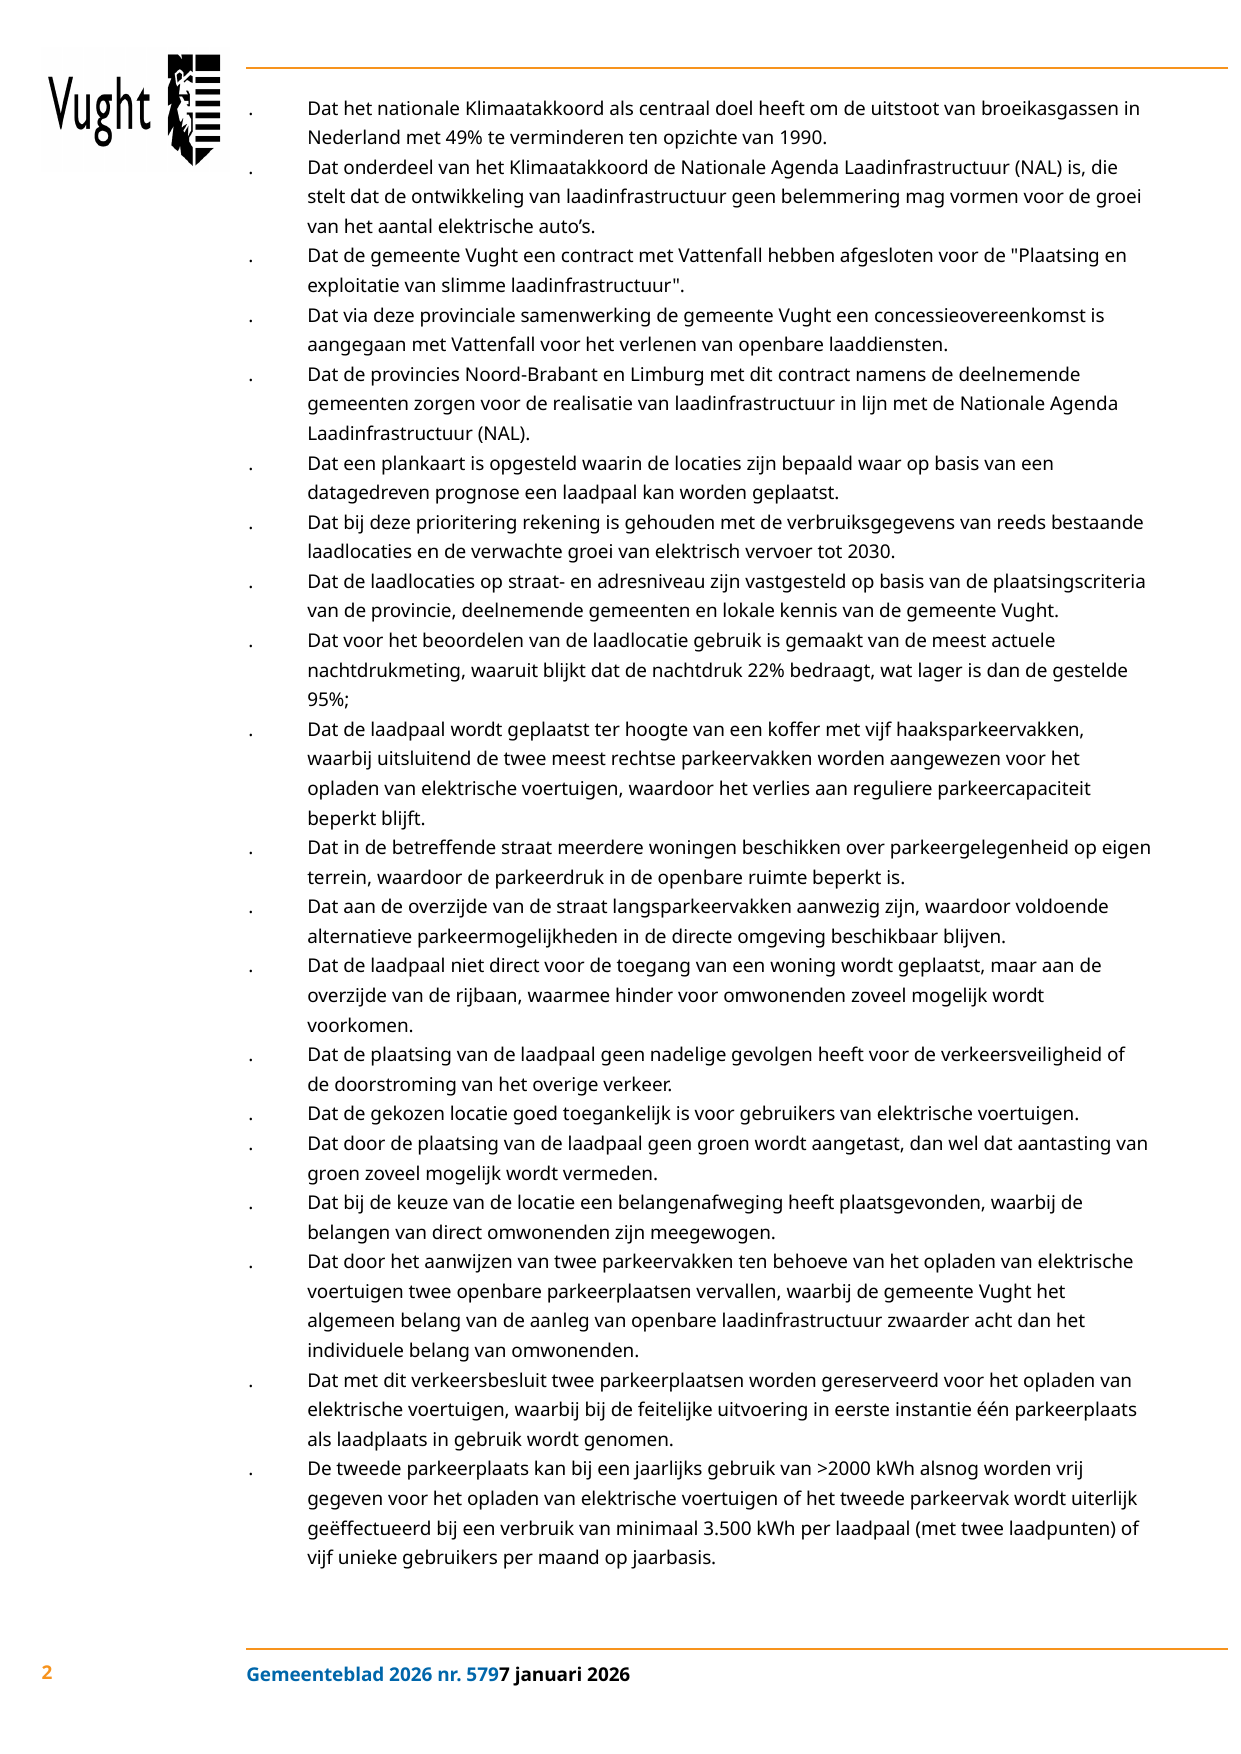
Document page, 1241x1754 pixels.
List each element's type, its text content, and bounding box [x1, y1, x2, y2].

list Dat onderdeel van het Klimaatakkoord de Nationale Agenda Laadinfrastructuur (NAL) is, die stelt dat de ontwikkeling van laadinfrastructuur geen belemmering mag vormen voor de groei van het aantal elektrische auto’s. [248, 154, 1152, 239]
list Dat door de plaatsing van de laadpaal geen groen wordt aangetast, dan wel dat aantasting van groen zoveel mogelijk wordt vermeden. [248, 1130, 1152, 1186]
list Dat bij de keuze van de locatie een belangenafweging heeft plaatsgevonden, waarbij de belangen van direct omwonenden zijn meegewogen. [248, 1189, 1152, 1245]
list Dat de plaatsing van de laadpaal geen nadelige gevolgen heeft voor de verkeersveiligheid of de doorstroming van het overige verkeer. [248, 1041, 1152, 1097]
list Dat de gekozen locatie goed toegankelijk is voor gebruikers van elektrische voertuigen. [248, 1101, 1152, 1126]
list Dat de gemeente Vught een contract met Vattenfall hebben afgesloten voor de "Plaatsing en exploitatie van slimme laadinfrastructuur". [248, 243, 1152, 298]
list Dat de provincies Noord-Brabant en Limburg met dit contract namens de deelnemende gemeenten zorgen voor de realisatie van laadinfrastructuur in lijn met de Nationale Agenda Laadinfrastructuur (NAL). [248, 361, 1152, 446]
list Dat aan de overzijde van de straat langsparkeervakken aanwezig zijn, waardoor voldoende alternatieve parkeermogelijkheden in de directe omgeving beschikbaar blijven. [248, 893, 1152, 949]
list Dat via deze provinciale samenwerking de gemeente Vught een concessieovereenkomst is aangegaan met Vattenfall voor het verlenen van openbare laaddiensten. [248, 302, 1152, 357]
list Dat voor het beoordelen van de laadlocatie gebruik is gemaakt van de meest actuele nachtdrukmeting, waaruit blijkt dat de nachtdruk 22% bedraagt, wat lager is dan de gestelde 95%; [248, 627, 1152, 712]
list Dat de laadpaal wordt geplaatst ter hoogte van een koffer met vijf haaksparkeervakken, waarbij uitsluitend de twee meest rechtse parkeervakken worden aangewezen voor het opladen van elektrische voertuigen, waardoor het verlies aan reguliere parkeercapaciteit beperkt blijft. [248, 716, 1152, 831]
picture [41, 47, 231, 172]
list Dat in de betreffende straat meerdere woningen beschikken over parkeergelegenheid op eigen terrein, waardoor de parkeerdruk in de openbare ruimte beperkt is. [248, 834, 1152, 890]
list Dat door het aanwijzen van twee parkeervakken ten behoeve van het opladen van elektrische voertuigen twee openbare parkeerplaatsen vervallen, waarbij de gemeente Vught het algemeen belang van de aanleg van openbare laadinfrastructuur zwaarder acht dan het individuele belang van omwonenden. [248, 1248, 1152, 1363]
list Dat de laadpaal niet direct voor de toegang van een woning wordt geplaatst, maar aan de overzijde van de rijbaan, waarmee hinder voor omwonenden zoveel mogelijk wordt voorkomen. [248, 953, 1152, 1038]
list Dat met dit verkeersbesluit twee parkeerplaatsen worden gereserveerd voor het opladen van elektrische voertuigen, waarbij bij de feitelijke uitvoering in eerste instantie één parkeerplaats als laadplaats in gebruik wordt genomen. [248, 1367, 1152, 1452]
list De tweede parkeerplaats kan bij een jaarlijks gebruik van >2000 kWh alsnog worden vrij gegeven voor het opladen van elektrische voertuigen of het tweede parkeervak wordt uiterlijk geëffectueerd bij een verbruik van minimaal 3.500 kWh per laadpaal (met twee laadpunten) of vijf unieke gebruikers per maand op jaarbasis. [248, 1456, 1152, 1570]
list Dat de laadlocaties op straat- en adresniveau zijn vastgesteld op basis van de plaatsingscriteria van de provincie, deelnemende gemeenten en lokale kennis van de gemeente Vught. [248, 568, 1152, 623]
list Dat het nationale Klimaatakkoord als centraal doel heeft om de uitstoot van broeikasgassen in Nederland met 49% te verminderen ten opzichte van 1990. [248, 95, 1152, 150]
list Dat bij deze prioritering rekening is gehouden met de verbruiksgegevens van reeds bestaande laadlocaties en de verwachte groei van elektrisch vervoer tot 2030. [248, 509, 1152, 564]
list Dat een plankaart is opgesteld waarin de locaties zijn bepaald waar op basis van een datagedreven prognose een laadpaal kan worden geplaatst. [248, 450, 1152, 505]
